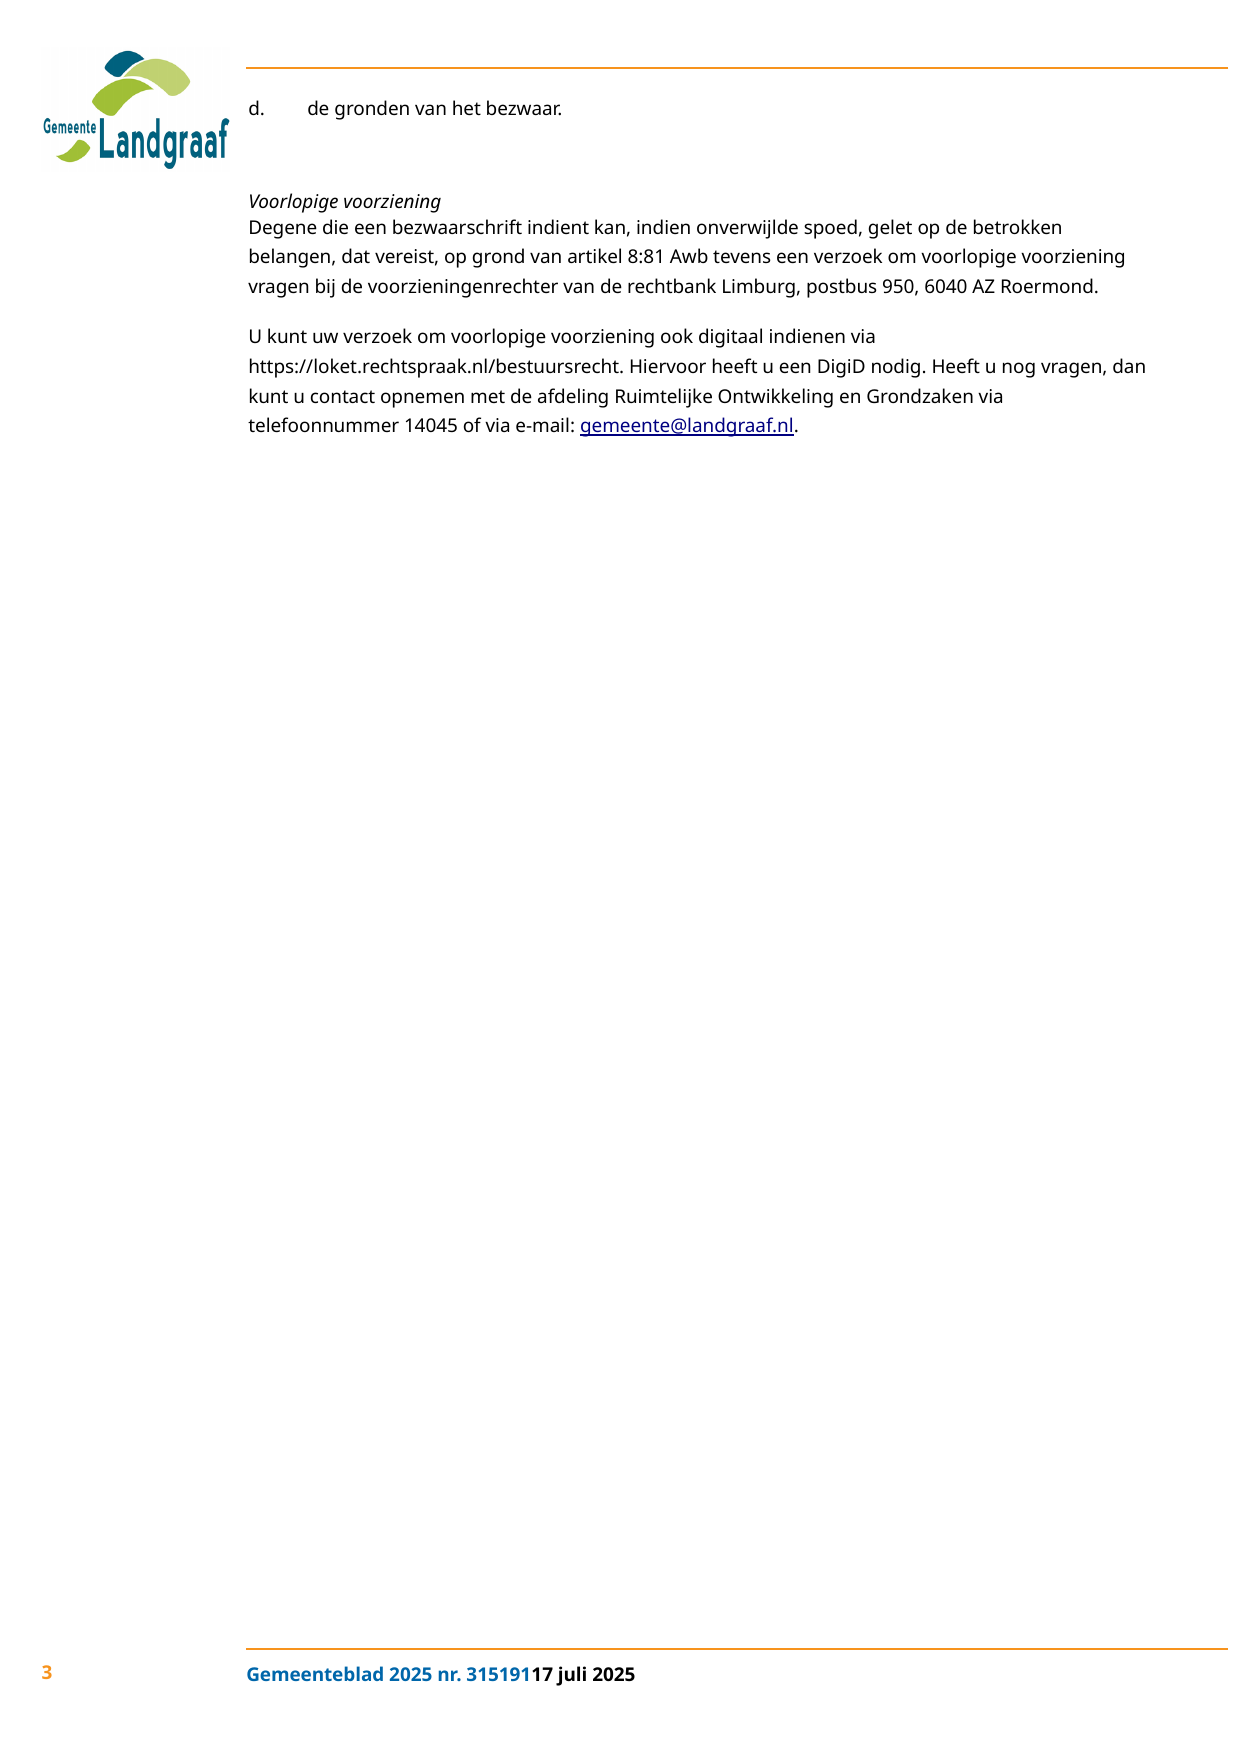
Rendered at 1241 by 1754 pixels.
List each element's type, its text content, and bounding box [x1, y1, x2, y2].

text U kunt uw verzoek om voorlopige voorziening ook digitaal indienen via https://loket.rechtspraak.nl/bestuursrecht. Hiervoor heeft u een DigiD nodig. Heeft u nog vragen, dan kunt u contact opnemen met de afdeling Ruimtelijke Ontwikkeling en Grondzaken via telefoonnummer 14045 of via e-mail: gemeente@landgraaf.nl. [248, 324, 1152, 438]
text Voorlopige voorziening [248, 188, 1152, 214]
list de gronden van het bezwaar. [248, 95, 1152, 121]
text Degene die een bezwaarschrift indient kan, indien onverwijlde spoed, gelet op de betrokken belangen, dat vereist, op grond van artikel 8:81 Awb tevens een verzoek om voorlopige voorziening vragen bij de voorzieningenrechter van de rechtbank Limburg, postbus 950, 6040 AZ Roermond. [248, 214, 1152, 299]
picture [41, 47, 231, 172]
